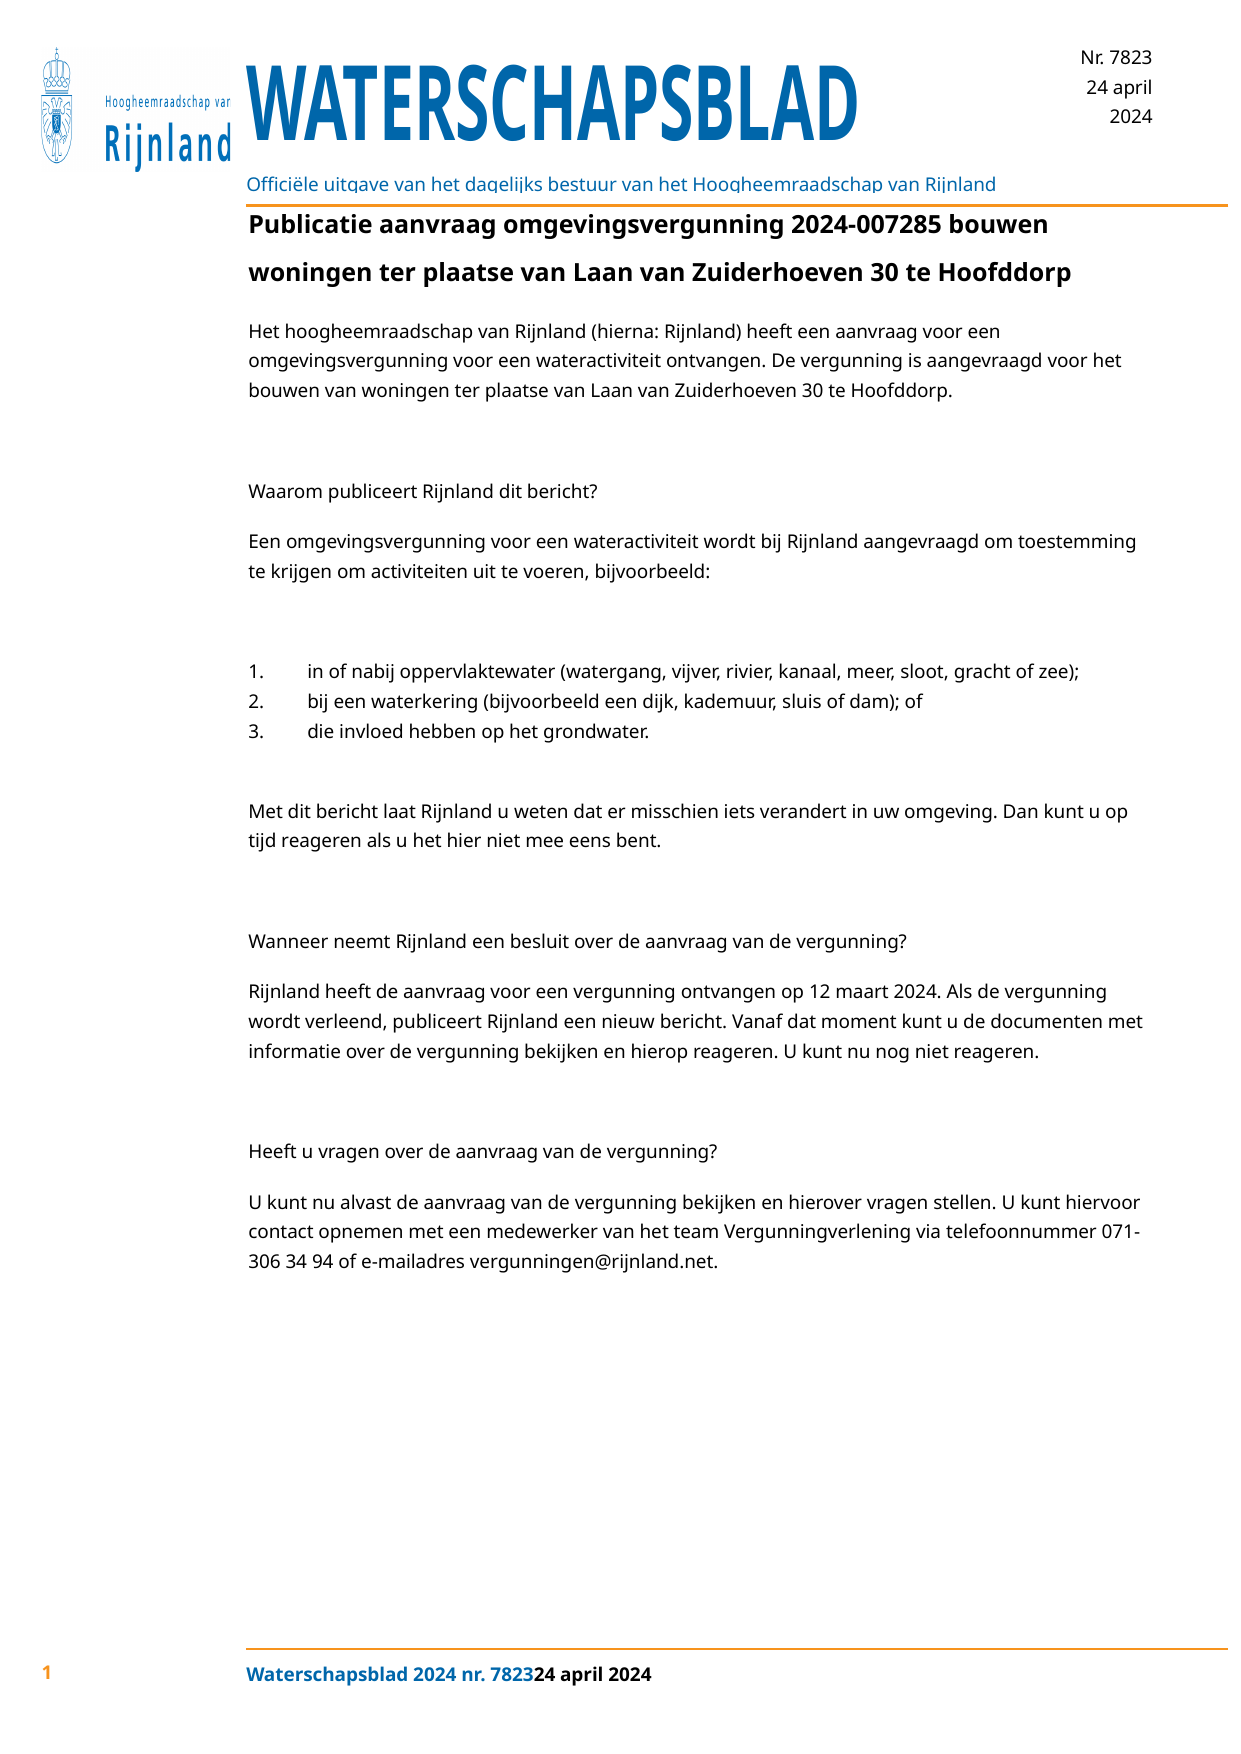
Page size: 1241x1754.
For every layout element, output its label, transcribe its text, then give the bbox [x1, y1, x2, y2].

picture [41, 47, 231, 172]
list bij een waterkering (bijvoorbeeld een dijk, kademuur, sluis of dam); of [248, 688, 1152, 714]
list in of nabij oppervlaktewater (watergang, vijver, rivier, kanaal, meer, sloot, gracht of zee); [248, 659, 1152, 684]
text Met dit bericht laat Rijnland u weten dat er misschien iets verandert in uw omgeving. Dan kunt u op tijd reageren als u het hier niet mee eens bent. [248, 798, 1152, 853]
text Wanneer neemt Rijnland een besluit over de aanvraag van de vergunning? [248, 928, 1152, 954]
text Waarom publiceert Rijnland dit bericht? [248, 478, 1152, 504]
text U kunt nu alvast de aanvraag van de vergunning bekijken en hierover vragen stellen. U kunt hiervoor contact opnemen met een medewerker van het team Vergunningverlening via telefoonnummer 071-306 34 94 of e-mailadres vergunningen@rijnland.net. [248, 1189, 1152, 1274]
text Rijnland heeft de aanvraag voor een vergunning ontvangen op 12 maart 2024. Als de vergunning wordt verleend, publiceert Rijnland een nieuw bericht. Vanaf dat moment kunt u de documenten met informatie over de vergunning bekijken en hierop reageren. U kunt nu nog niet reageren. [248, 979, 1152, 1064]
text Heeft u vragen over de aanvraag van de vergunning? [248, 1139, 1152, 1164]
text Het hoogheemraadschap van Rijnland (hierna: Rijnland) heeft een aanvraag voor een omgevingsvergunning voor een wateractiviteit ontvangen. De vergunning is aangevraagd voor het bouwen van woningen ter plaatse van Laan van Zuiderhoeven 30 te Hoofddorp. [248, 318, 1152, 403]
list die invloed hebben op het grondwater. [248, 718, 1152, 744]
text Een omgevingsvergunning voor een wateractiviteit wordt bij Rijnland aangevraagd om toestemming te krijgen om activiteiten uit te voeren, bijvoorbeeld: [248, 528, 1152, 584]
text Publicatie aanvraag omgevingsvergunning 2024-007285 bouwen woningen ter plaatse van Laan van Zuiderhoeven 30 te Hoofddorp [248, 207, 1152, 288]
